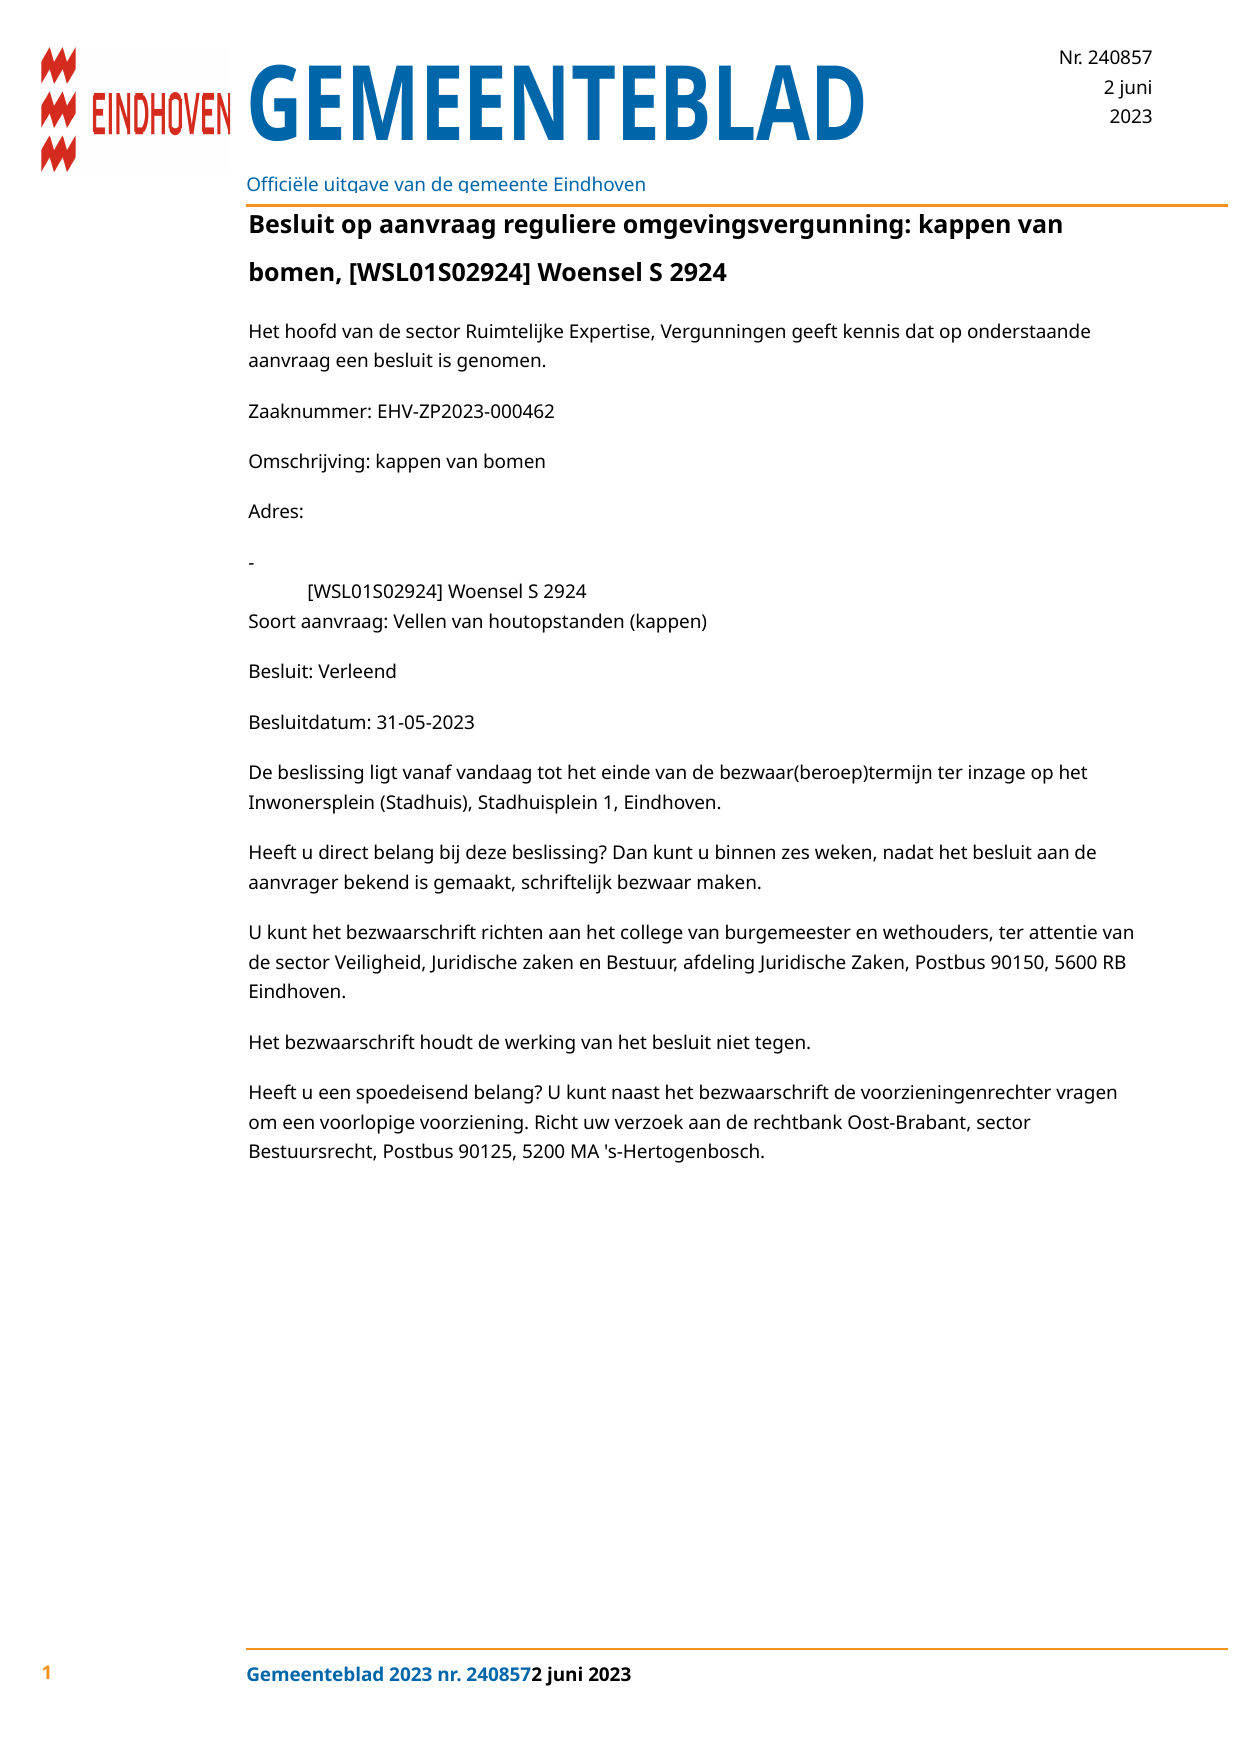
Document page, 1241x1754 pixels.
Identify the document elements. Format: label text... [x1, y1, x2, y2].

text Adres: [248, 499, 1152, 524]
picture [41, 47, 231, 172]
text De beslissing ligt vanaf vandaag tot het einde van de bezwaar(beroep)termijn ter inzage op het Inwonersplein (Stadhuis), Stadhuisplein 1, Eindhoven. [248, 759, 1152, 815]
list [WSL01S02924] Woensel S 2924 [248, 579, 1152, 604]
text Besluit op aanvraag reguliere omgevingsvergunning: kappen van bomen, [WSL01S02924] Woensel S 2924 [248, 207, 1152, 288]
text Omschrijving: kappen van bomen [248, 448, 1152, 474]
text Besluit: Verleend [248, 659, 1152, 684]
text Heeft u direct belang bij deze beslissing? Dan kunt u binnen zes weken, nadat het besluit aan de aanvrager bekend is gemaakt, schriftelijk bezwaar maken. [248, 839, 1152, 895]
text U kunt het bezwaarschrift richten aan het college van burgemeester en wethouders, ter attentie van de sector Veiligheid, Juridische zaken en Bestuur, afdeling Juridische Zaken, Postbus 90150, 5600 RB Eindhoven. [248, 919, 1152, 1004]
text Het bezwaarschrift houdt de werking van het besluit niet tegen. [248, 1029, 1152, 1055]
text Zaaknummer: EHV-ZP2023-000462 [248, 398, 1152, 424]
text Besluitdatum: 31-05-2023 [248, 709, 1152, 735]
text Het hoofd van de sector Ruimtelijke Expertise, Vergunningen geeft kennis dat op onderstaande aanvraag een besluit is genomen. [248, 318, 1152, 373]
text Heeft u een spoedeisend belang? U kunt naast het bezwaarschrift de voorzieningenrechter vragen om een voorlopige voorziening. Richt uw verzoek aan de rechtbank Oost-Brabant, sector Bestuursrecht, Postbus 90125, 5200 MA 's-Hertogenbosch. [248, 1079, 1152, 1164]
text Soort aanvraag: Vellen van houtopstanden (kappen) [248, 608, 1152, 634]
